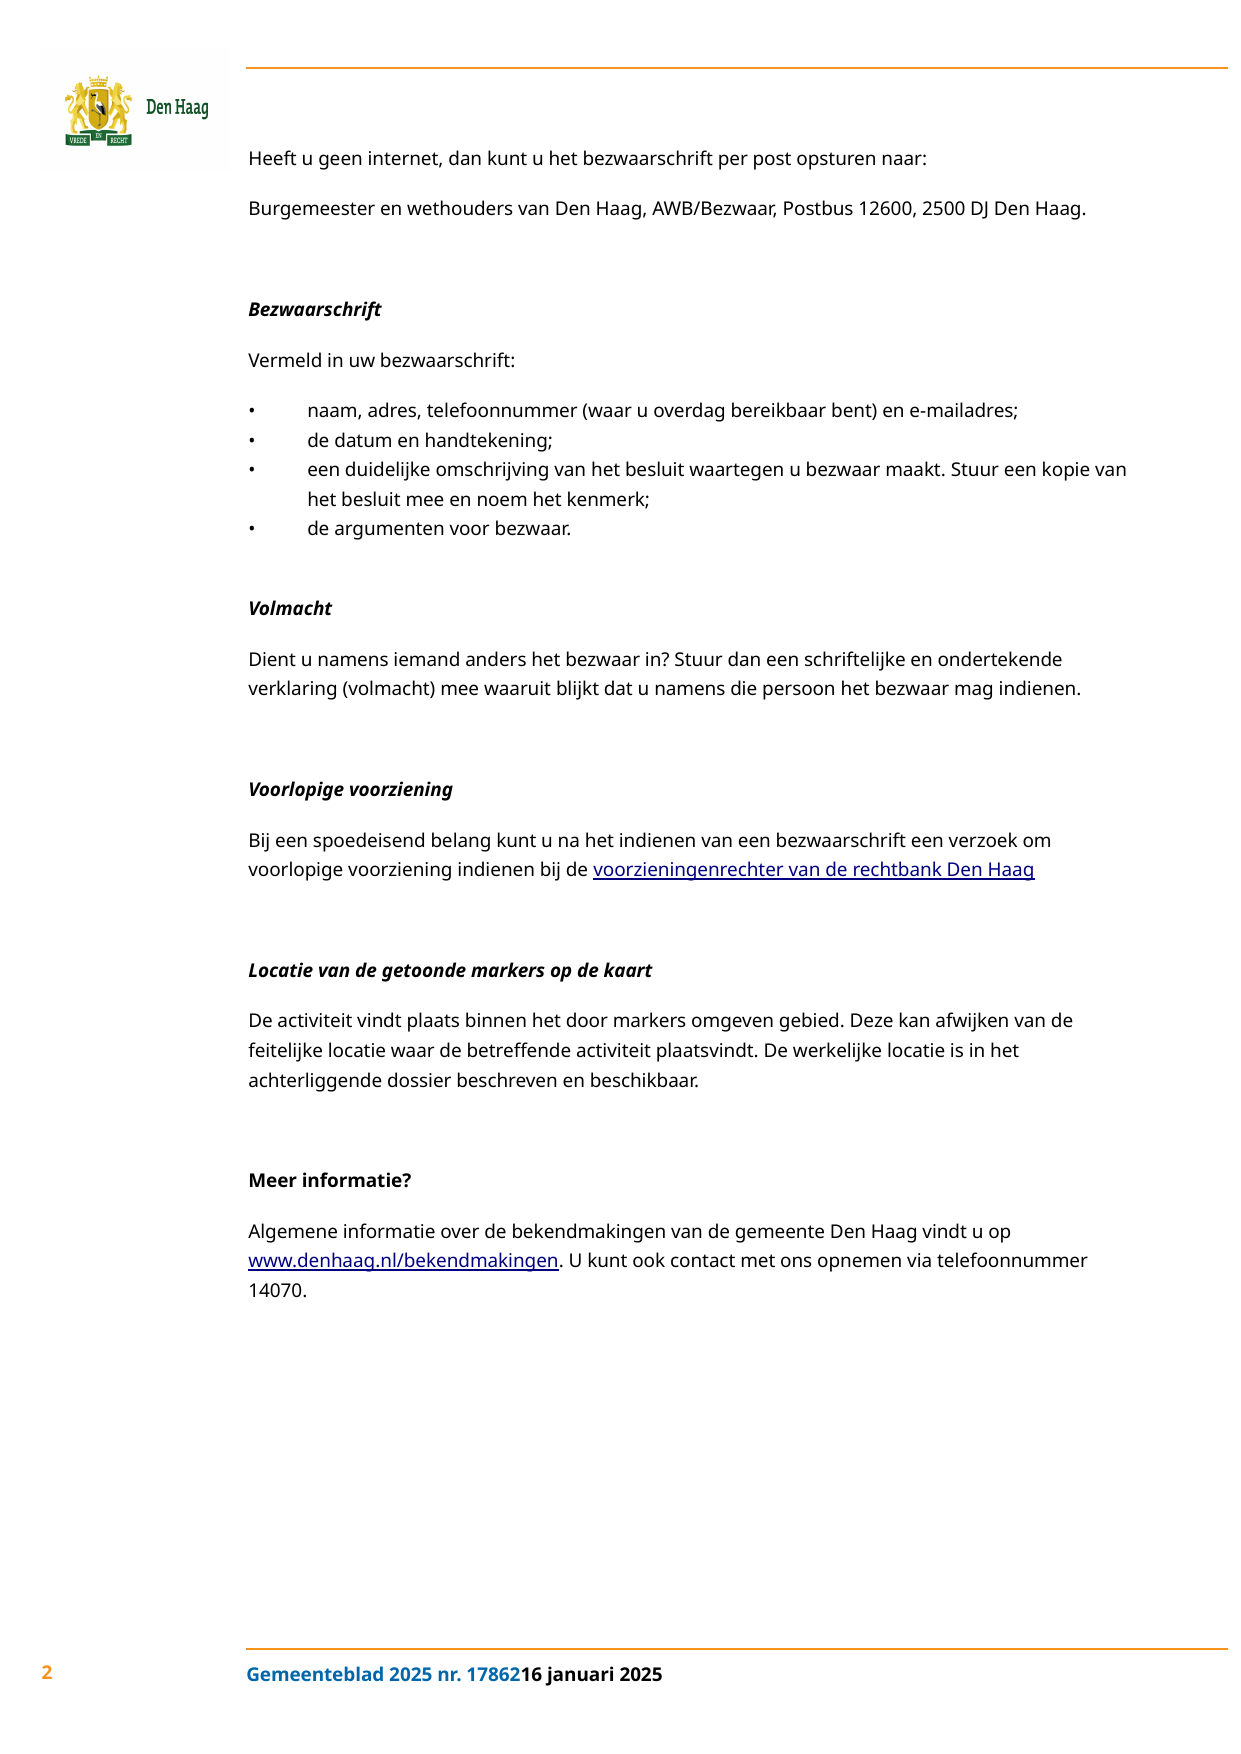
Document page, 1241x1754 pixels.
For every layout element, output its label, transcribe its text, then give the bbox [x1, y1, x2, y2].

text De activiteit vindt plaats binnen het door markers omgeven gebied. Deze kan afwijken van de feitelijke locatie waar de betreffende activiteit plaatsvindt. De werkelijke locatie is in het achterliggende dossier beschreven en beschikbaar. [248, 1008, 1152, 1093]
text Bezwaarschrift [248, 296, 1152, 322]
text Voorlopige voorziening [248, 776, 1152, 802]
text Locatie van de getoonde markers op de kaart [248, 957, 1152, 983]
list een duidelijke omschrijving van het besluit waartegen u bezwaar maakt. Stuur een kopie van het besluit mee en noem het kenmerk; [248, 456, 1152, 512]
list de argumenten voor bezwaar. [248, 516, 1152, 541]
text Burgemeester en wethouders van Den Haag, AWB/Bezwaar, Postbus 12600, 2500 DJ Den Haag. [248, 196, 1152, 221]
text Meer informatie? [248, 1168, 1152, 1193]
text Algemene informatie over de bekendmakingen van de gemeente Den Haag vindt u op www.denhaag.nl/bekendmakingen. U kunt ook contact met ons opnemen via telefoonnummer 14070. [248, 1218, 1152, 1303]
text Dient u namens iemand anders het bezwaar in? Stuur dan een schriftelijke en ondertekende verklaring (volmacht) mee waaruit blijkt dat u namens die persoon het bezwaar mag indienen. [248, 646, 1152, 701]
text Volmacht [248, 596, 1152, 621]
list naam, adres, telefoonnummer (waar u overdag bereikbaar bent) en e-mailadres; [248, 397, 1152, 423]
text Bij een spoedeisend belang kunt u na het indienen van een bezwaarschrift een verzoek om voorlopige voorziening indienen bij de voorzieningenrechter van de rechtbank Den Haag [248, 827, 1152, 882]
text Heeft u geen internet, dan kunt u het bezwaarschrift per post opsturen naar: [248, 145, 1152, 171]
picture [41, 47, 231, 172]
list de datum en handtekening; [248, 427, 1152, 453]
text Vermeld in uw bezwaarschrift: [248, 347, 1152, 373]
